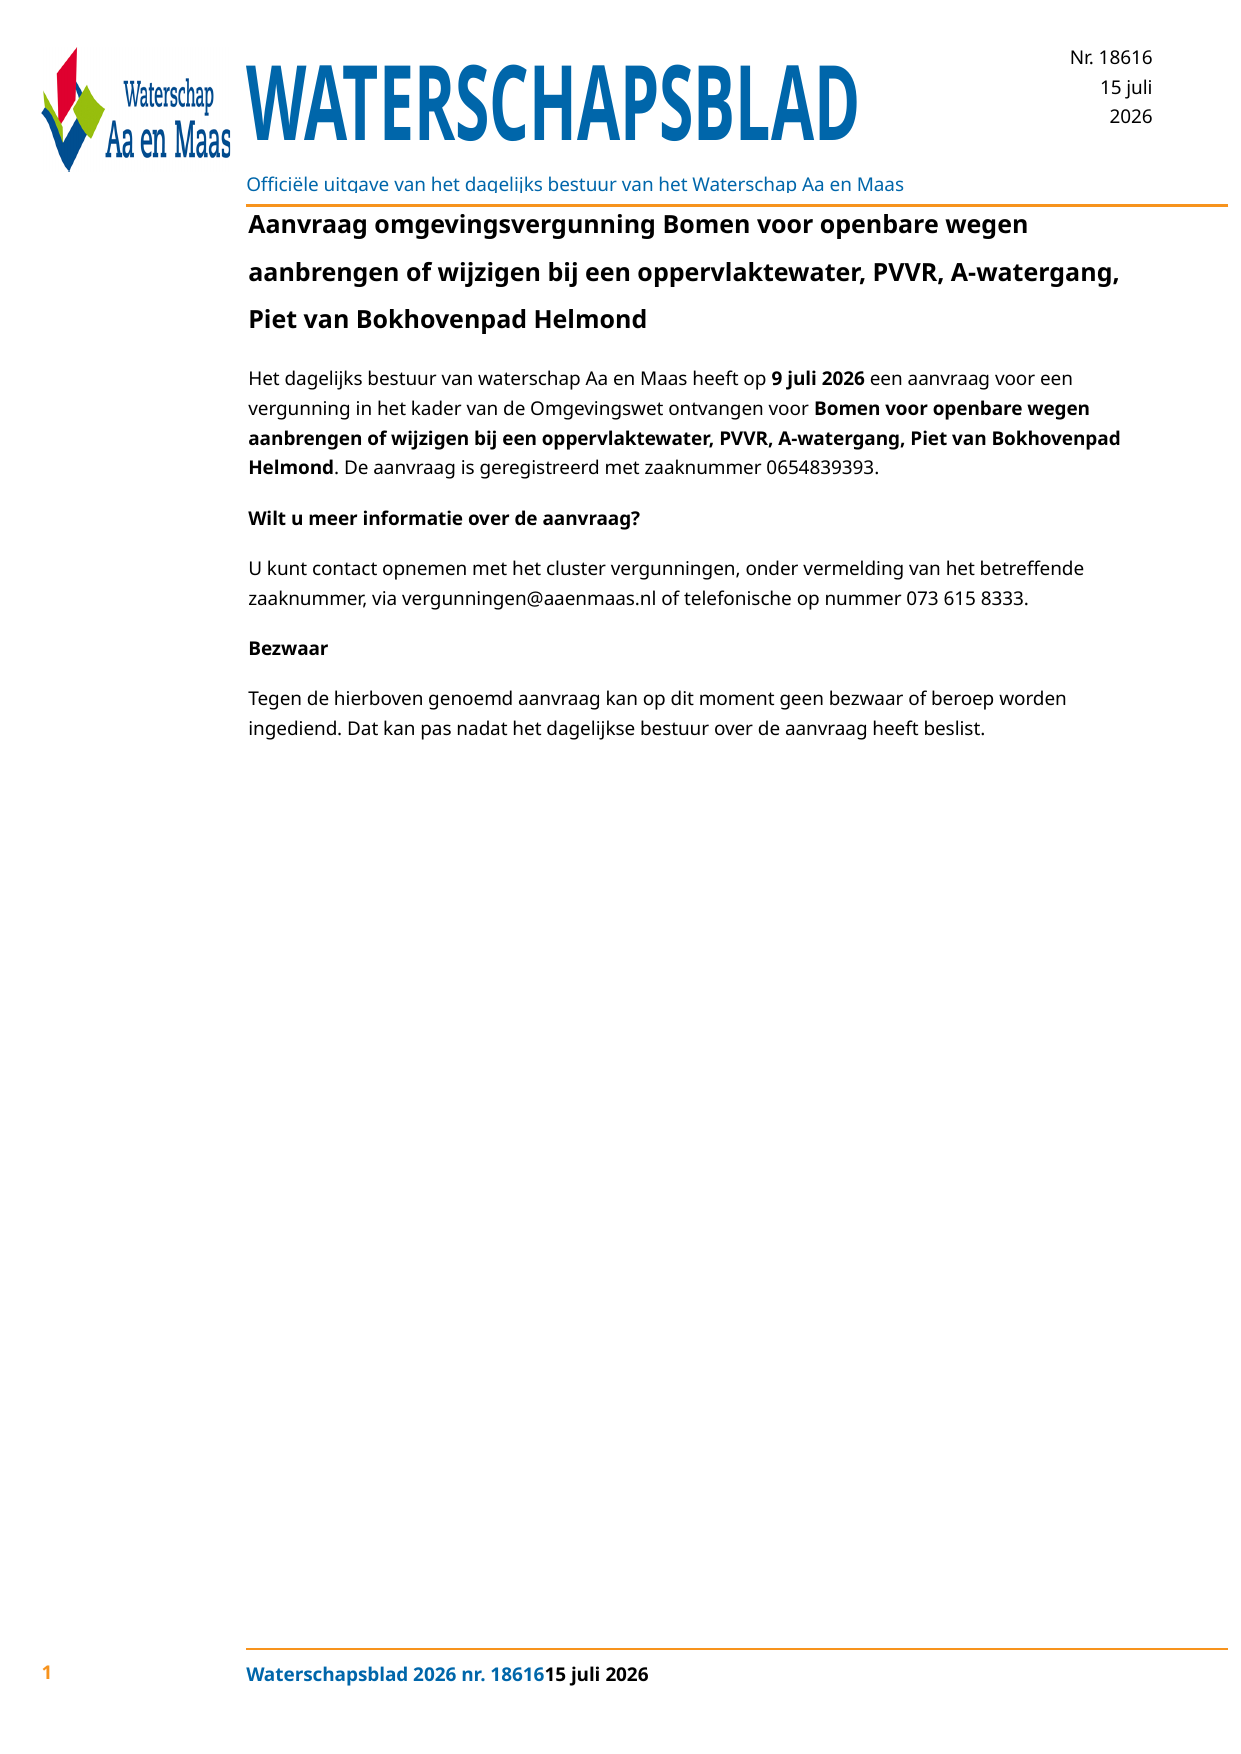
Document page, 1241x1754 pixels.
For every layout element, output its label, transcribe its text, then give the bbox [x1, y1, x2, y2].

text U kunt contact opnemen met het cluster vergunningen, onder vermelding van het betreffende zaaknummer, via vergunningen@aaenmaas.nl of telefonische op nummer 073 615 8333. [248, 555, 1152, 610]
text Aanvraag omgevingsvergunning Bomen voor openbare wegen aanbrengen of wijzigen bij een oppervlaktewater, PVVR, A-watergang, Piet van Bokhovenpad Helmond [248, 207, 1152, 336]
text Het dagelijks bestuur van waterschap Aa en Maas heeft op 9 juli 2026 een aanvraag voor een vergunning in het kader van de Omgevingswet ontvangen voor Bomen voor openbare wegen aanbrengen of wijzigen bij een oppervlaktewater, PVVR, A-watergang, Piet van Bokhovenpad Helmond. De aanvraag is geregistreerd met zaaknummer 0654839393. [248, 366, 1152, 480]
text Wilt u meer informatie over de aanvraag? [248, 505, 1152, 530]
text Bezwaar [248, 635, 1152, 661]
picture [41, 47, 231, 172]
text Tegen de hierboven genoemd aanvraag kan op dit moment geen bezwaar of beroep worden ingediend. Dat kan pas nadat het dagelijkse bestuur over de aanvraag heeft beslist. [248, 686, 1152, 741]
